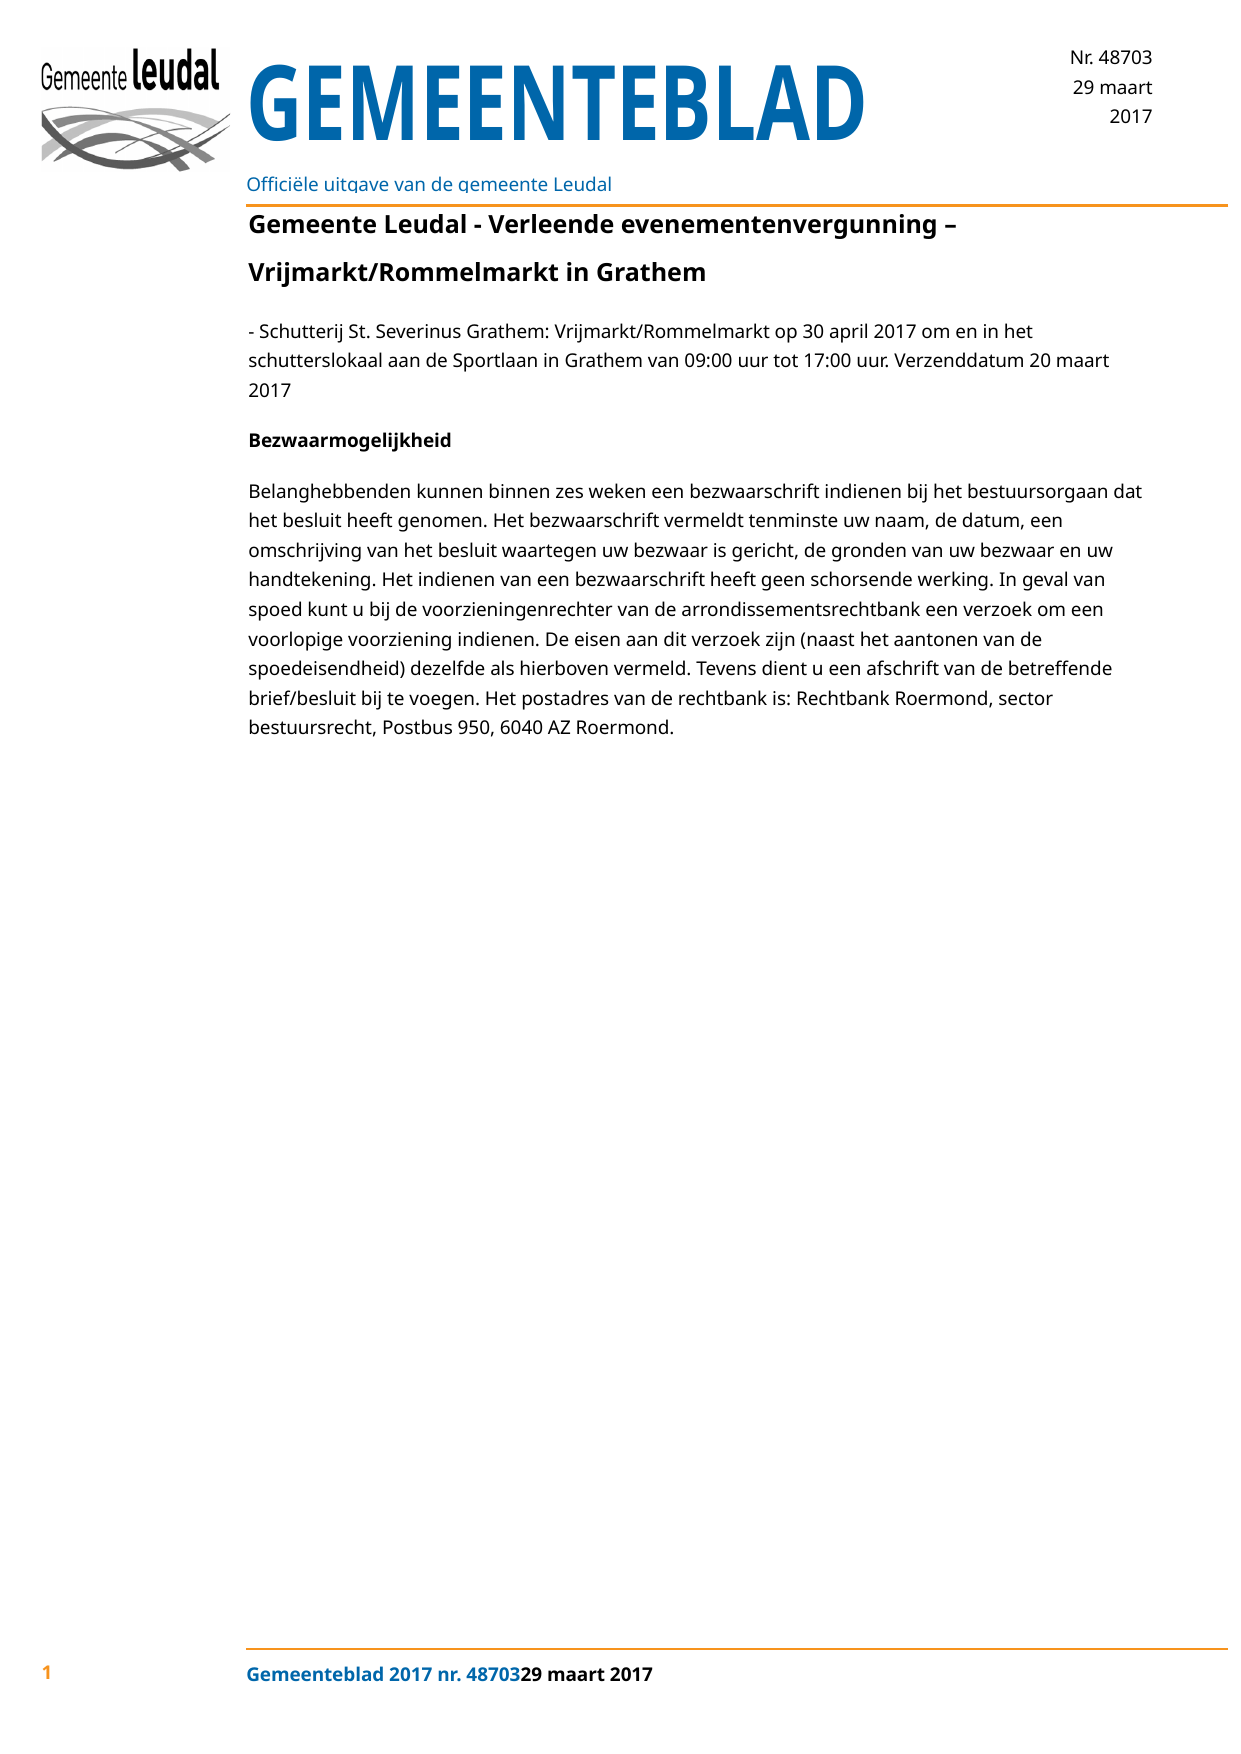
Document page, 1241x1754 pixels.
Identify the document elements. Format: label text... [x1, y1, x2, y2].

text Gemeente Leudal - Verleende evenementenvergunning – Vrijmarkt/Rommelmarkt in Grathem [248, 207, 1152, 288]
picture [41, 47, 231, 172]
text Bezwaarmogelijkheid [248, 427, 1152, 453]
text Belanghebbenden kunnen binnen zes weken een bezwaarschrift indienen bij het bestuursorgaan dat het besluit heeft genomen. Het bezwaarschrift vermeldt tenminste uw naam, de datum, een omschrijving van het besluit waartegen uw bezwaar is gericht, de gronden van uw bezwaar en uw handtekening. Het indienen van een bezwaarschrift heeft geen schorsende werking. In geval van spoed kunt u bij de voorzieningenrechter van de arrondissementsrechtbank een verzoek om een voorlopige voorziening indienen. De eisen aan dit verzoek zijn (naast het aantonen van de spoedeisendheid) dezelfde als hierboven vermeld. Tevens dient u een afschrift van de betreffende brief/besluit bij te voegen. Het postadres van de rechtbank is: Rechtbank Roermond, sector bestuursrecht, Postbus 950, 6040 AZ Roermond. [248, 478, 1152, 740]
text - Schutterij St. Severinus Grathem: Vrijmarkt/Rommelmarkt op 30 april 2017 om en in het schutterslokaal aan de Sportlaan in Grathem van 09:00 uur tot 17:00 uur. Verzenddatum 20 maart 2017 [248, 318, 1152, 403]
